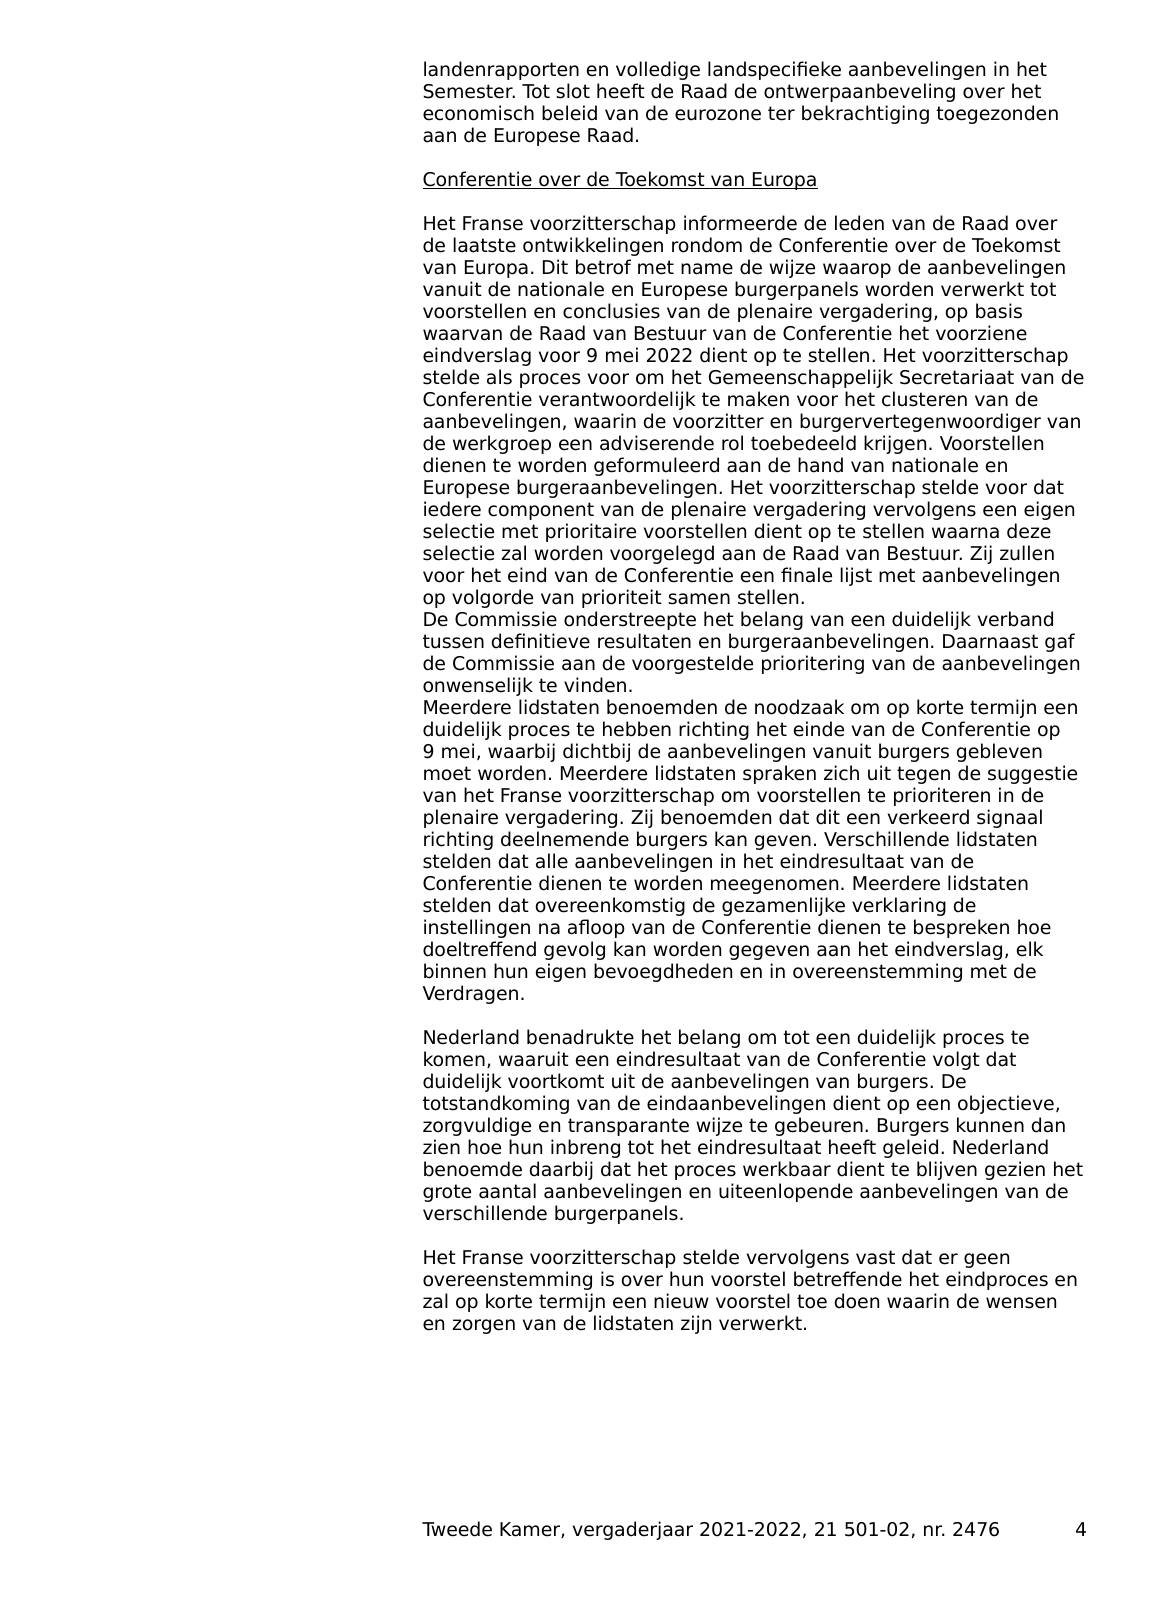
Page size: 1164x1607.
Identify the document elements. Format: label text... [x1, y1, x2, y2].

text Het Franse voorzitterschap informeerde de leden van de Raad over de laatste ontwikkelingen rondom de Conferentie over de Toekomst van Europa. Dit betrof met name de wijze waarop de aanbevelingen vanuit de nationale en Europese burgerpanels worden verwerkt tot voorstellen en conclusies van de plenaire vergadering, op basis waarvan de Raad van Bestuur van de Conferentie het voorziene eindverslag voor 9 mei 2022 dient op te stellen. Het voorzitterschap stelde als proces voor om het Gemeenschappelijk Secretariaat van de Conferentie verantwoordelijk te maken voor het clusteren van de aanbevelingen, waarin de voorzitter en burgervertegenwoordiger van de werkgroep een adviserende rol toebedeeld krijgen. Voorstellen dienen te worden geformuleerd aan de hand van nationale en Europese burgeraanbevelingen. Het voorzitterschap stelde voor dat iedere component van de plenaire vergadering vervolgens een eigen selectie met prioritaire voorstellen dient op te stellen waarna deze selectie zal worden voorgelegd aan de Raad van Bestuur. Zij zullen voor het eind van de Conferentie een finale lijst met aanbevelingen op volgorde van prioriteit samen stellen. [422, 213, 1087, 609]
text Het Franse voorzitterschap stelde vervolgens vast dat er geen overeenstemming is over hun voorstel betreffende het eindproces en zal op korte termijn een nieuw voorstel toe doen waarin de wensen en zorgen van de lidstaten zijn verwerkt. [422, 1247, 1087, 1335]
text landenrapporten en volledige landspecifieke aanbevelingen in het Semester. Tot slot heeft de Raad de ontwerpaanbeveling over het economisch beleid van de eurozone ter bekrachtiging toegezonden aan de Europese Raad. [422, 59, 1087, 147]
text Meerdere lidstaten benoemden de noodzaak om op korte termijn een duidelijk proces te hebben richting het einde van de Conferentie op 9 mei, waarbij dichtbij de aanbevelingen vanuit burgers gebleven moet worden. Meerdere lidstaten spraken zich uit tegen de suggestie van het Franse voorzitterschap om voorstellen te prioriteren in de plenaire vergadering. Zij benoemden dat dit een verkeerd signaal richting deelnemende burgers kan geven. Verschillende lidstaten stelden dat alle aanbevelingen in het eindresultaat van de Conferentie dienen te worden meegenomen. Meerdere lidstaten stelden dat overeenkomstig de gezamenlijke verklaring de instellingen na afloop van de Conferentie dienen te bespreken hoe doeltreffend gevolg kan worden gegeven aan het eindverslag, elk binnen hun eigen bevoegdheden en in overeenstemming met de Verdragen. [422, 697, 1087, 1004]
text Nederland benadrukte het belang om tot een duidelijk proces te komen, waaruit een eindresultaat van de Conferentie volgt dat duidelijk voortkomt uit de aanbevelingen van burgers. De totstandkoming van de eindaanbevelingen dient op een objectieve, zorgvuldige en transparante wijze te gebeuren. Burgers kunnen dan zien hoe hun inbreng tot het eindresultaat heeft geleid. Nederland benoemde daarbij dat het proces werkbaar dient te blijven gezien het grote aantal aanbevelingen en uiteenlopende aanbevelingen van de verschillende burgerpanels. [422, 1027, 1087, 1224]
subtitle Conferentie over de Toekomst van Europa [422, 169, 1087, 191]
text De Commissie onderstreepte het belang van een duidelijk verband tussen definitieve resultaten en burgeraanbevelingen. Daarnaast gaf de Commissie aan de voorgestelde prioritering van de aanbevelingen onwenselijk te vinden. [422, 609, 1087, 697]
